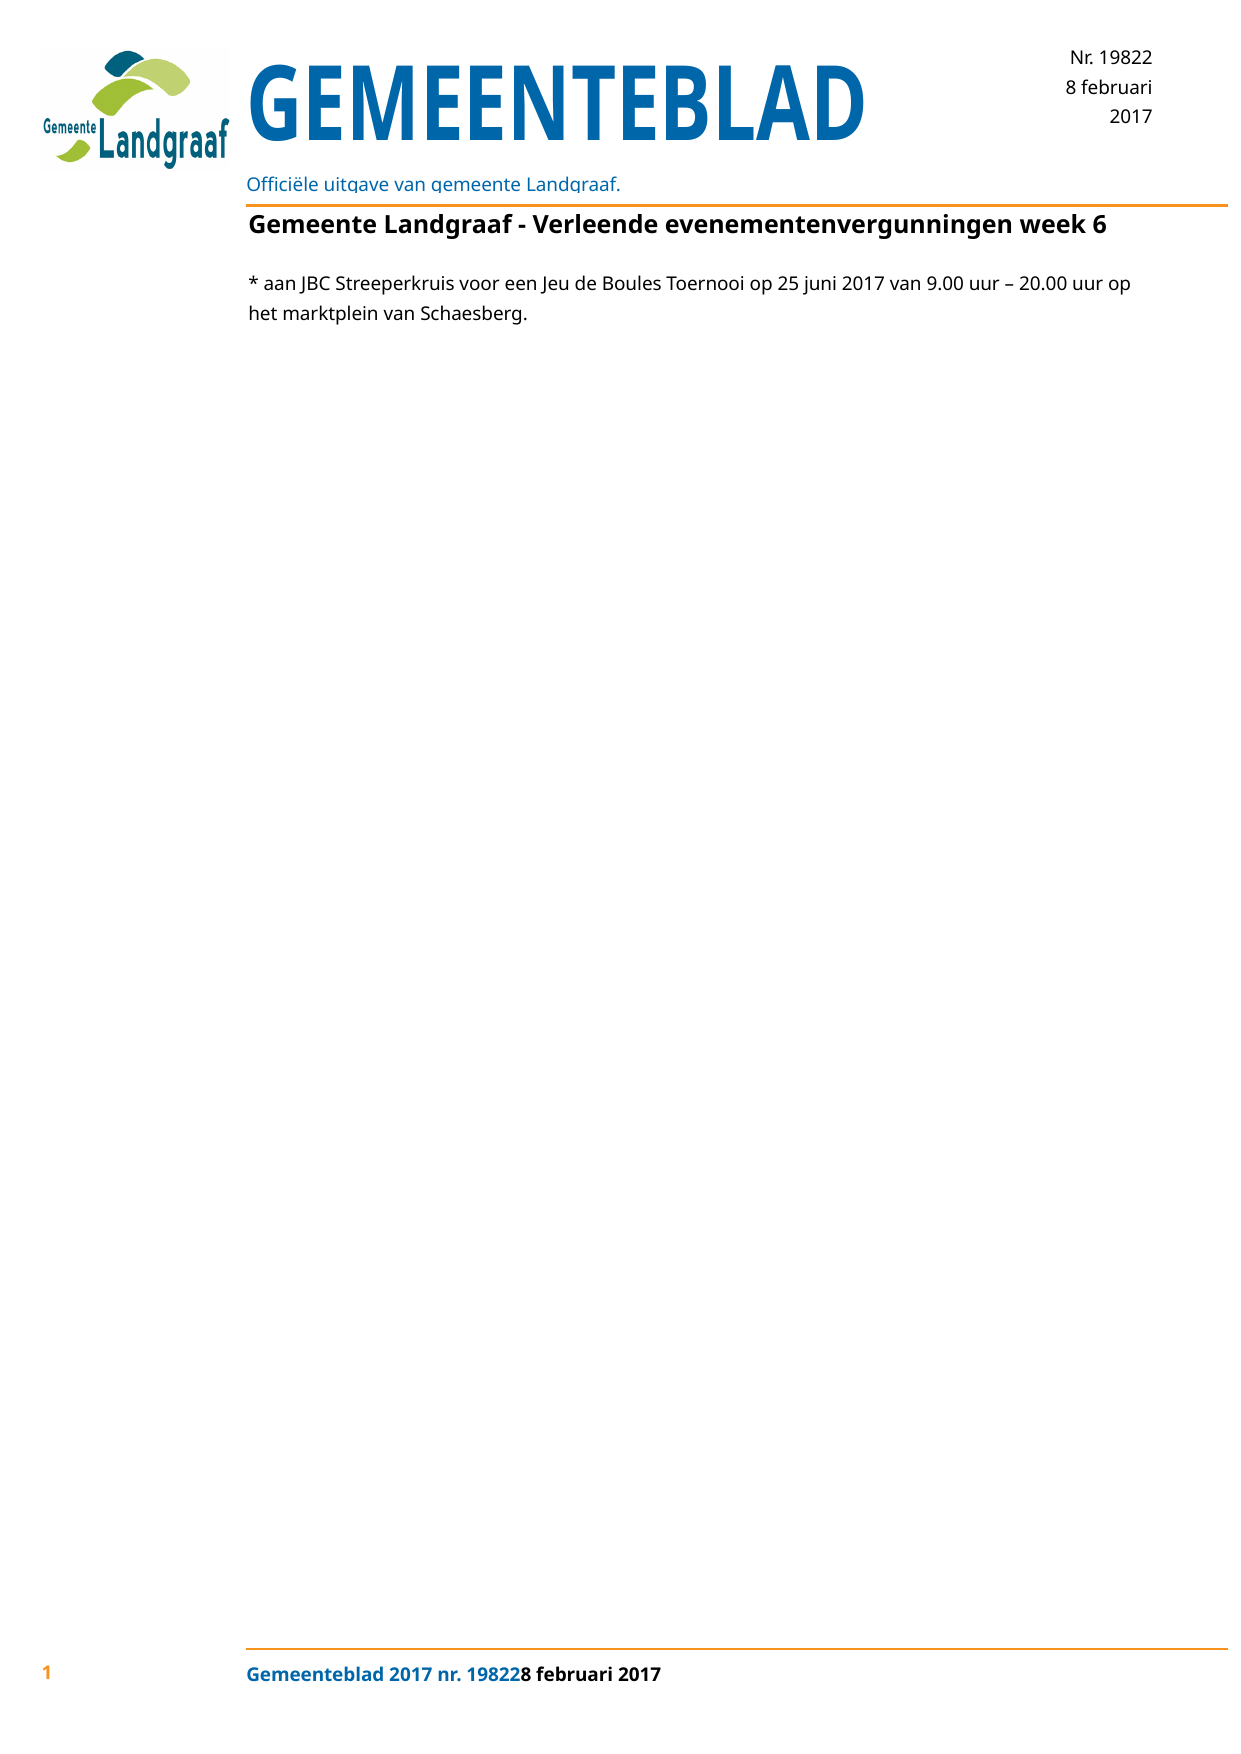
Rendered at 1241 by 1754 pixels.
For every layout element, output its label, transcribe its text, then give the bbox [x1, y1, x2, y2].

text * aan JBC Streeperkruis voor een Jeu de Boules Toernooi op 25 juni 2017 van 9.00 uur – 20.00 uur op het marktplein van Schaesberg. [248, 270, 1152, 326]
text Gemeente Landgraaf - Verleende evenementenvergunningen week 6 [248, 207, 1152, 241]
picture [41, 47, 231, 172]
